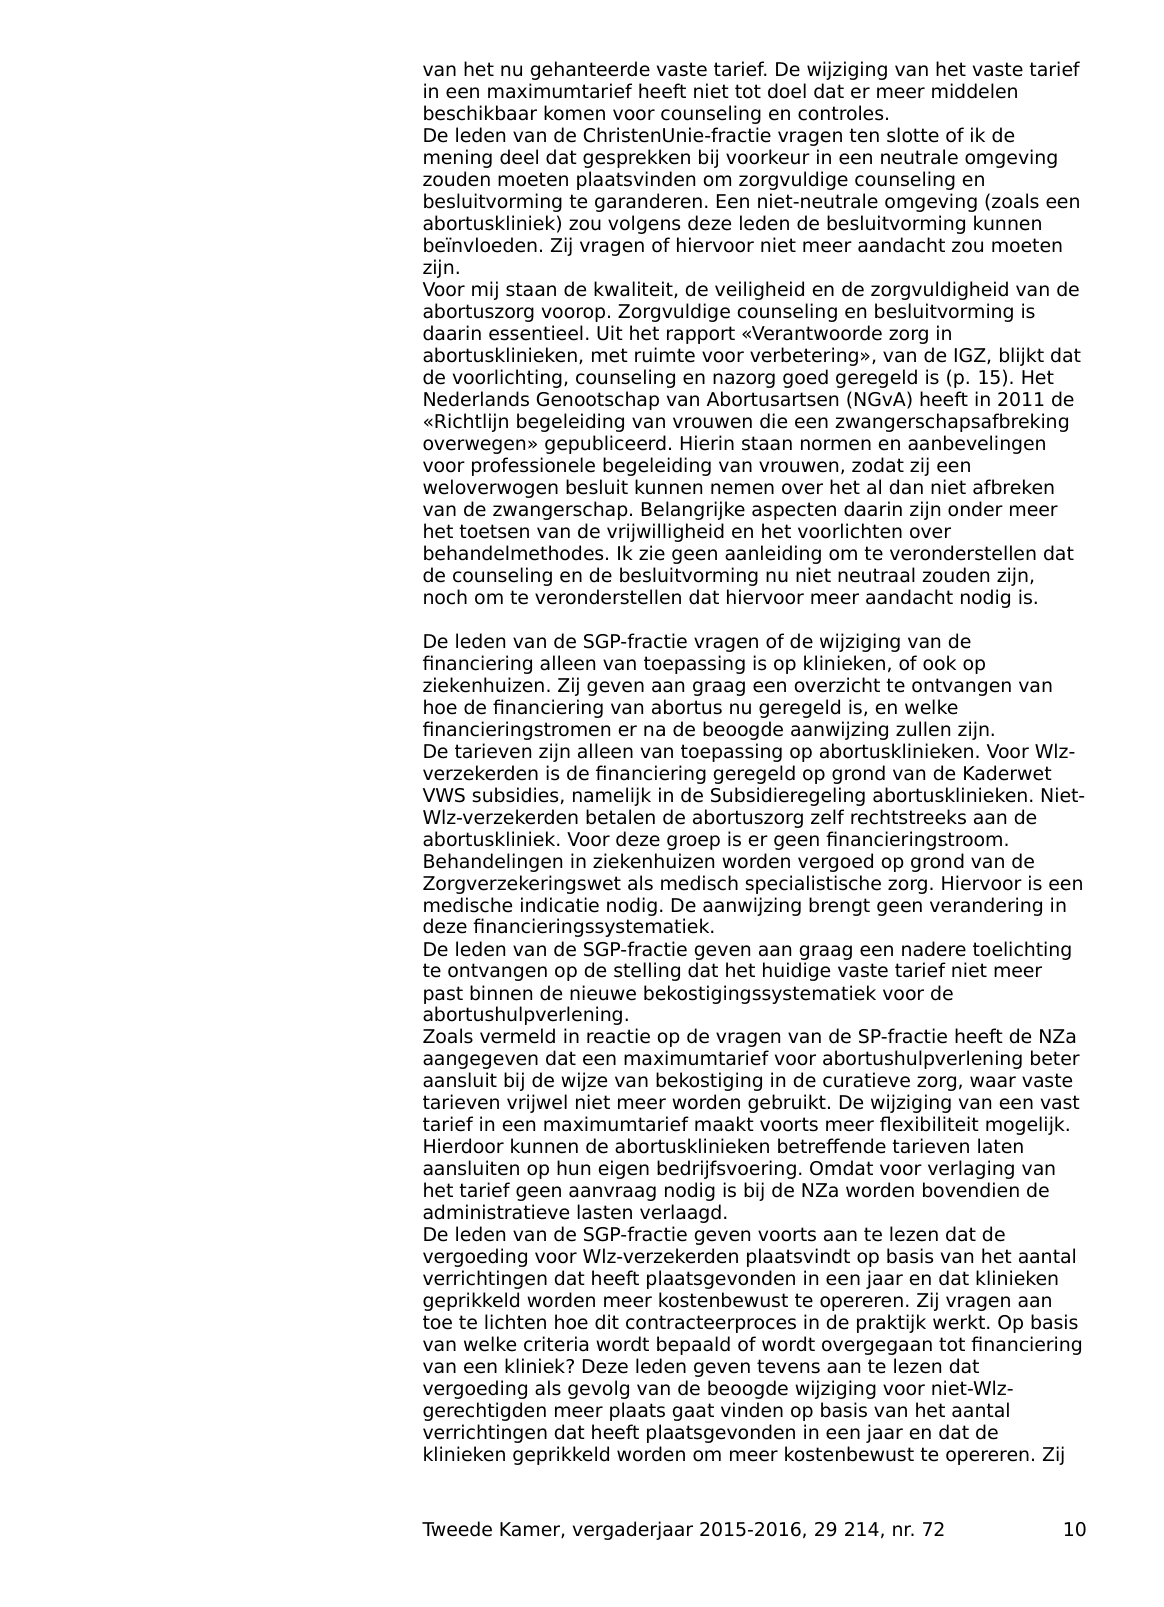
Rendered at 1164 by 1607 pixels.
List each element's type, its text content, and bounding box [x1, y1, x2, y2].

text De leden van de SGP-fractie geven aan graag een nadere toelichting te ontvangen op de stelling dat het huidige vaste tarief niet meer past binnen de nieuwe bekostigingssystematiek voor de abortushulpverlening. [422, 938, 1087, 1026]
text De leden van de ChristenUnie-fractie vragen ten slotte of ik de mening deel dat gesprekken bij voorkeur in een neutrale omgeving zouden moeten plaatsvinden om zorgvuldige counseling en besluitvorming te garanderen. Een niet-neutrale omgeving (zoals een abortuskliniek) zou volgens deze leden de besluitvorming kunnen beïnvloeden. Zij vragen of hiervoor niet meer aandacht zou moeten zijn. [422, 125, 1087, 279]
text Voor mij staan de kwaliteit, de veiligheid en de zorgvuldigheid van de abortuszorg voorop. Zorgvuldige counseling en besluitvorming is daarin essentieel. Uit het rapport «Verantwoorde zorg in abortusklinieken, met ruimte voor verbetering», van de IGZ, blijkt dat de voorlichting, counseling en nazorg goed geregeld is (p. 15). Het Nederlands Genootschap van Abortusartsen (NGvA) heeft in 2011 de «Richtlijn begeleiding van vrouwen die een zwangerschapsafbreking overwegen» gepubliceerd. Hierin staan normen en aanbevelingen voor professionele begeleiding van vrouwen, zodat zij een weloverwogen besluit kunnen nemen over het al dan niet afbreken van de zwangerschap. Belangrijke aspecten daarin zijn onder meer het toetsen van de vrijwilligheid en het voorlichten over behandelmethodes. Ik zie geen aanleiding om te veronderstellen dat de counseling en de besluitvorming nu niet neutraal zouden zijn, noch om te veronderstellen dat hiervoor meer aandacht nodig is. [422, 279, 1087, 608]
text De leden van de SGP-fractie geven voorts aan te lezen dat de vergoeding voor Wlz-verzekerden plaatsvindt op basis van het aantal verrichtingen dat heeft plaatsgevonden in een jaar en dat klinieken geprikkeld worden meer kostenbewust te opereren. Zij vragen aan toe te lichten hoe dit contracteerproces in de praktijk werkt. Op basis van welke criteria wordt bepaald of wordt overgegaan tot financiering van een kliniek? Deze leden geven tevens aan te lezen dat vergoeding als gevolg van de beoogde wijziging voor niet-Wlz-gerechtigden meer plaats gaat vinden op basis van het aantal verrichtingen dat heeft plaatsgevonden in een jaar en dat de klinieken geprikkeld worden om meer kostenbewust te opereren. Zij [422, 1224, 1087, 1466]
text Zoals vermeld in reactie op de vragen van de SP-fractie heeft de NZa aangegeven dat een maximumtarief voor abortushulpverlening beter aansluit bij de wijze van bekostiging in de curatieve zorg, waar vaste tarieven vrijwel niet meer worden gebruikt. De wijziging van een vast tarief in een maximumtarief maakt voorts meer flexibiliteit mogelijk. Hierdoor kunnen de abortusklinieken betreffende tarieven laten aansluiten op hun eigen bedrijfsvoering. Omdat voor verlaging van het tarief geen aanvraag nodig is bij de NZa worden bovendien de administratieve lasten verlaagd. [422, 1026, 1087, 1224]
text De leden van de SGP-fractie vragen of de wijziging van de financiering alleen van toepassing is op klinieken, of ook op ziekenhuizen. Zij geven aan graag een overzicht te ontvangen van hoe de financiering van abortus nu geregeld is, en welke financieringstromen er na de beoogde aanwijzing zullen zijn. [422, 631, 1087, 741]
text van het nu gehanteerde vaste tarief. De wijziging van het vaste tarief in een maximumtarief heeft niet tot doel dat er meer middelen beschikbaar komen voor counseling en controles. [422, 59, 1087, 125]
text De tarieven zijn alleen van toepassing op abortusklinieken. Voor Wlz-verzekerden is de financiering geregeld op grond van de Kaderwet VWS subsidies, namelijk in de Subsidieregeling abortusklinieken. Niet-Wlz-verzekerden betalen de abortuszorg zelf rechtstreeks aan de abortuskliniek. Voor deze groep is er geen financieringstroom. Behandelingen in ziekenhuizen worden vergoed op grond van de Zorgverzekeringswet als medisch specialistische zorg. Hiervoor is een medische indicatie nodig. De aanwijzing brengt geen verandering in deze financieringssystematiek. [422, 741, 1087, 938]
